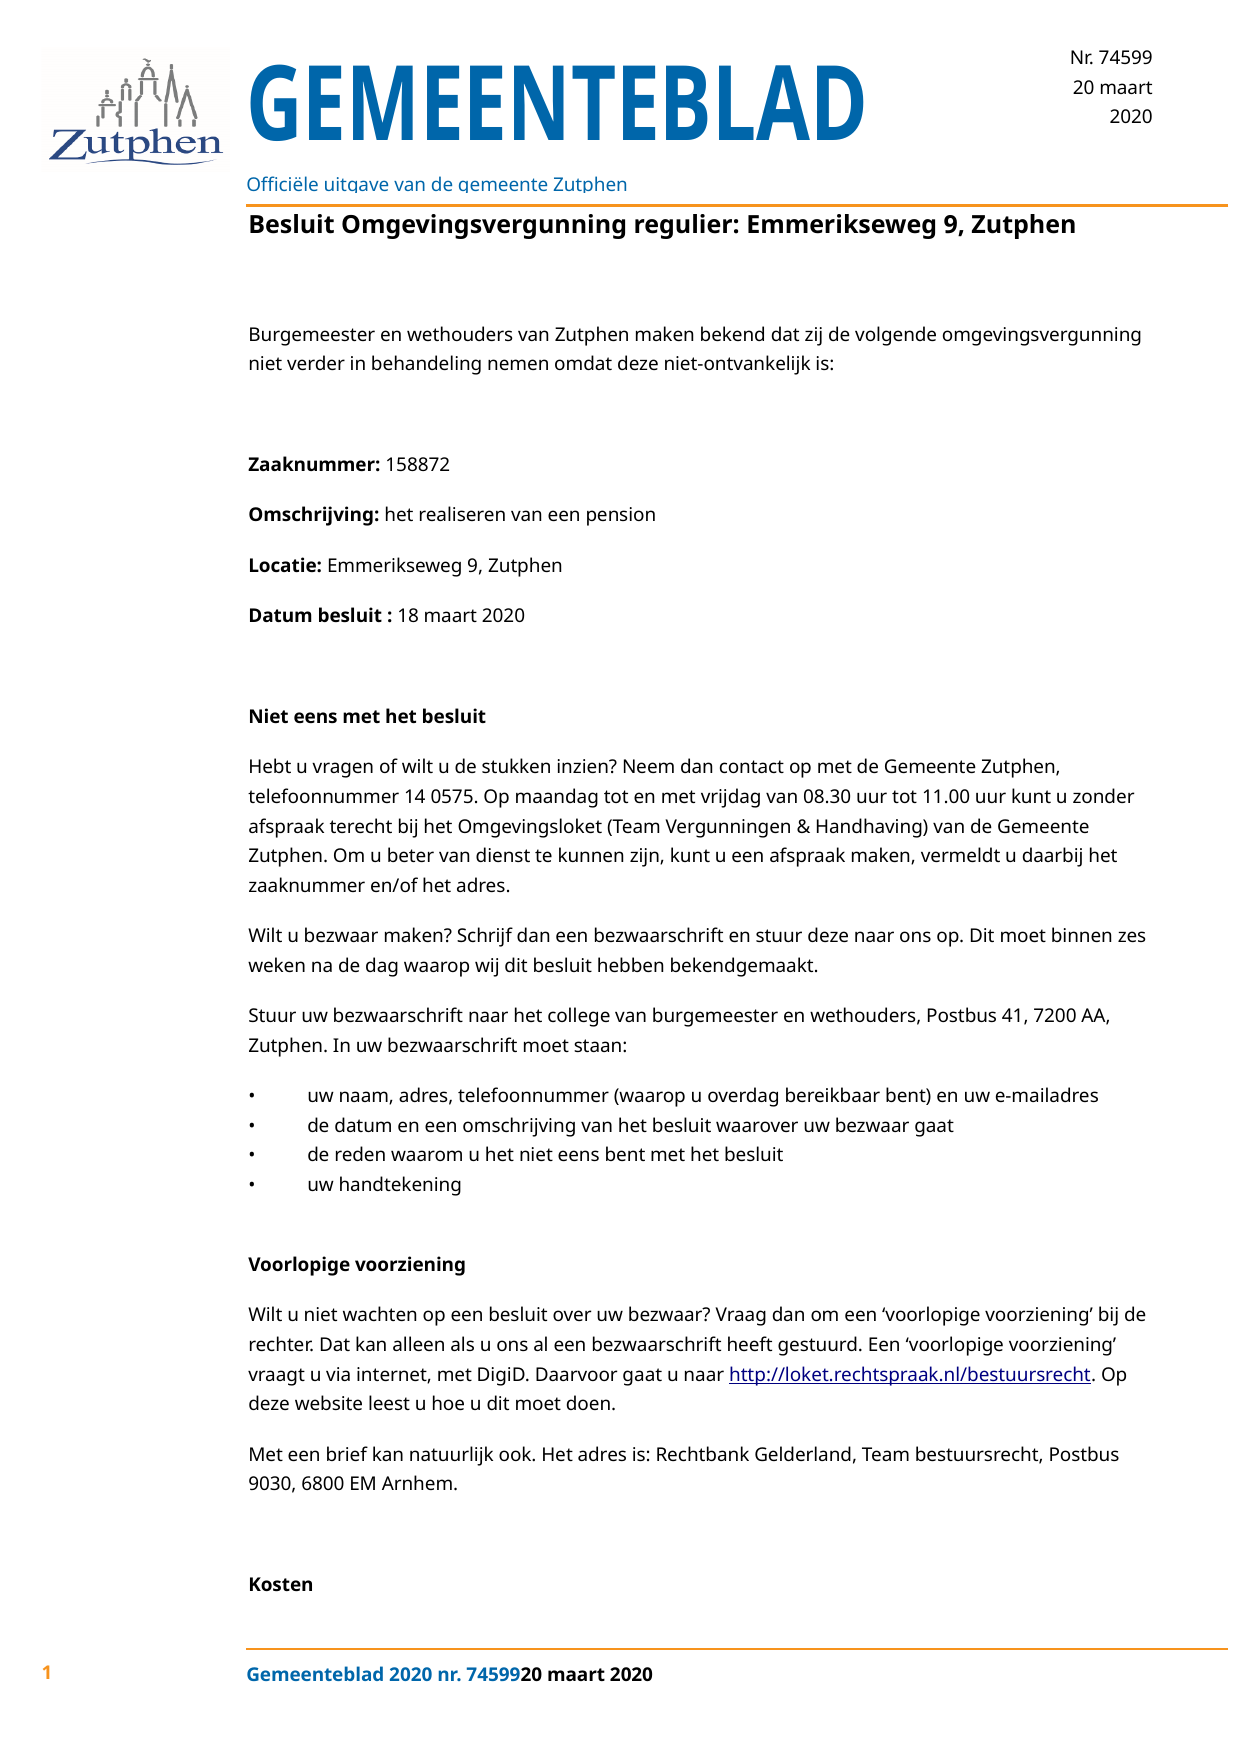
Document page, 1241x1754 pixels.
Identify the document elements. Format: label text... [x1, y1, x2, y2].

text Met een brief kan natuurlijk ook. Het adres is: Rechtbank Gelderland, Team bestuursrecht, Postbus 9030, 6800 EM Arnhem. [248, 1441, 1152, 1496]
text Hebt u vragen of wilt u de stukken inzien? Neem dan contact op met de Gemeente Zutphen, telefoonnummer 14 0575. Op maandag tot en met vrijdag van 08.30 uur tot 11.00 uur kunt u zonder afspraak terecht bij het Omgevingsloket (Team Vergunningen & Handhaving) van de Gemeente Zutphen. Om u beter van dienst te kunnen zijn, kunt u een afspraak maken, vermeldt u daarbij het zaaknummer en/of het adres. [248, 754, 1152, 898]
text Zaaknummer: 158872 [248, 451, 1152, 477]
text Locatie: Emmerikseweg 9, Zutphen [248, 552, 1152, 578]
text Stuur uw bezwaarschrift naar het college van burgemeester en wethouders, Postbus 41, 7200 AA, Zutphen. In uw bezwaarschrift moet staan: [248, 1002, 1152, 1058]
list uw naam, adres, telefoonnummer (waarop u overdag bereikbaar bent) en uw e-mailadres [248, 1082, 1152, 1108]
text Wilt u niet wachten op een besluit over uw bezwaar? Vraag dan om een ‘voorlopige voorziening’ bij de rechter. Dat kan alleen als u ons al een bezwaarschrift heeft gestuurd. Een ‘voorlopige voorziening’ vraagt u via internet, met DigiD. Daarvoor gaat u naar http://loket.rechtspraak.nl/bestuursrecht. Op deze website leest u hoe u dit moet doen. [248, 1302, 1152, 1416]
list de datum en een omschrijving van het besluit waarover uw bezwaar gaat [248, 1112, 1152, 1138]
text Voorlopige voorziening [248, 1251, 1152, 1277]
picture [41, 47, 231, 172]
text Datum besluit : 18 maart 2020 [248, 602, 1152, 628]
text Omschrijving: het realiseren van een pension [248, 502, 1152, 527]
text Wilt u bezwaar maken? Schrijf dan een bezwaarschrift en stuur deze naar ons op. Dit moet binnen zes weken na de dag waarop wij dit besluit hebben bekendgemaakt. [248, 922, 1152, 978]
list de reden waarom u het niet eens bent met het besluit [248, 1142, 1152, 1167]
list uw handtekening [248, 1171, 1152, 1197]
text Kosten [248, 1571, 1152, 1597]
text Burgemeester en wethouders van Zutphen maken bekend dat zij de volgende omgevingsvergunning niet verder in behandeling nemen omdat deze niet-ontvankelijk is: [248, 321, 1152, 376]
text Besluit Omgevingsvergunning regulier: Emmerikseweg 9, Zutphen [248, 207, 1152, 241]
text Niet eens met het besluit [248, 703, 1152, 729]
